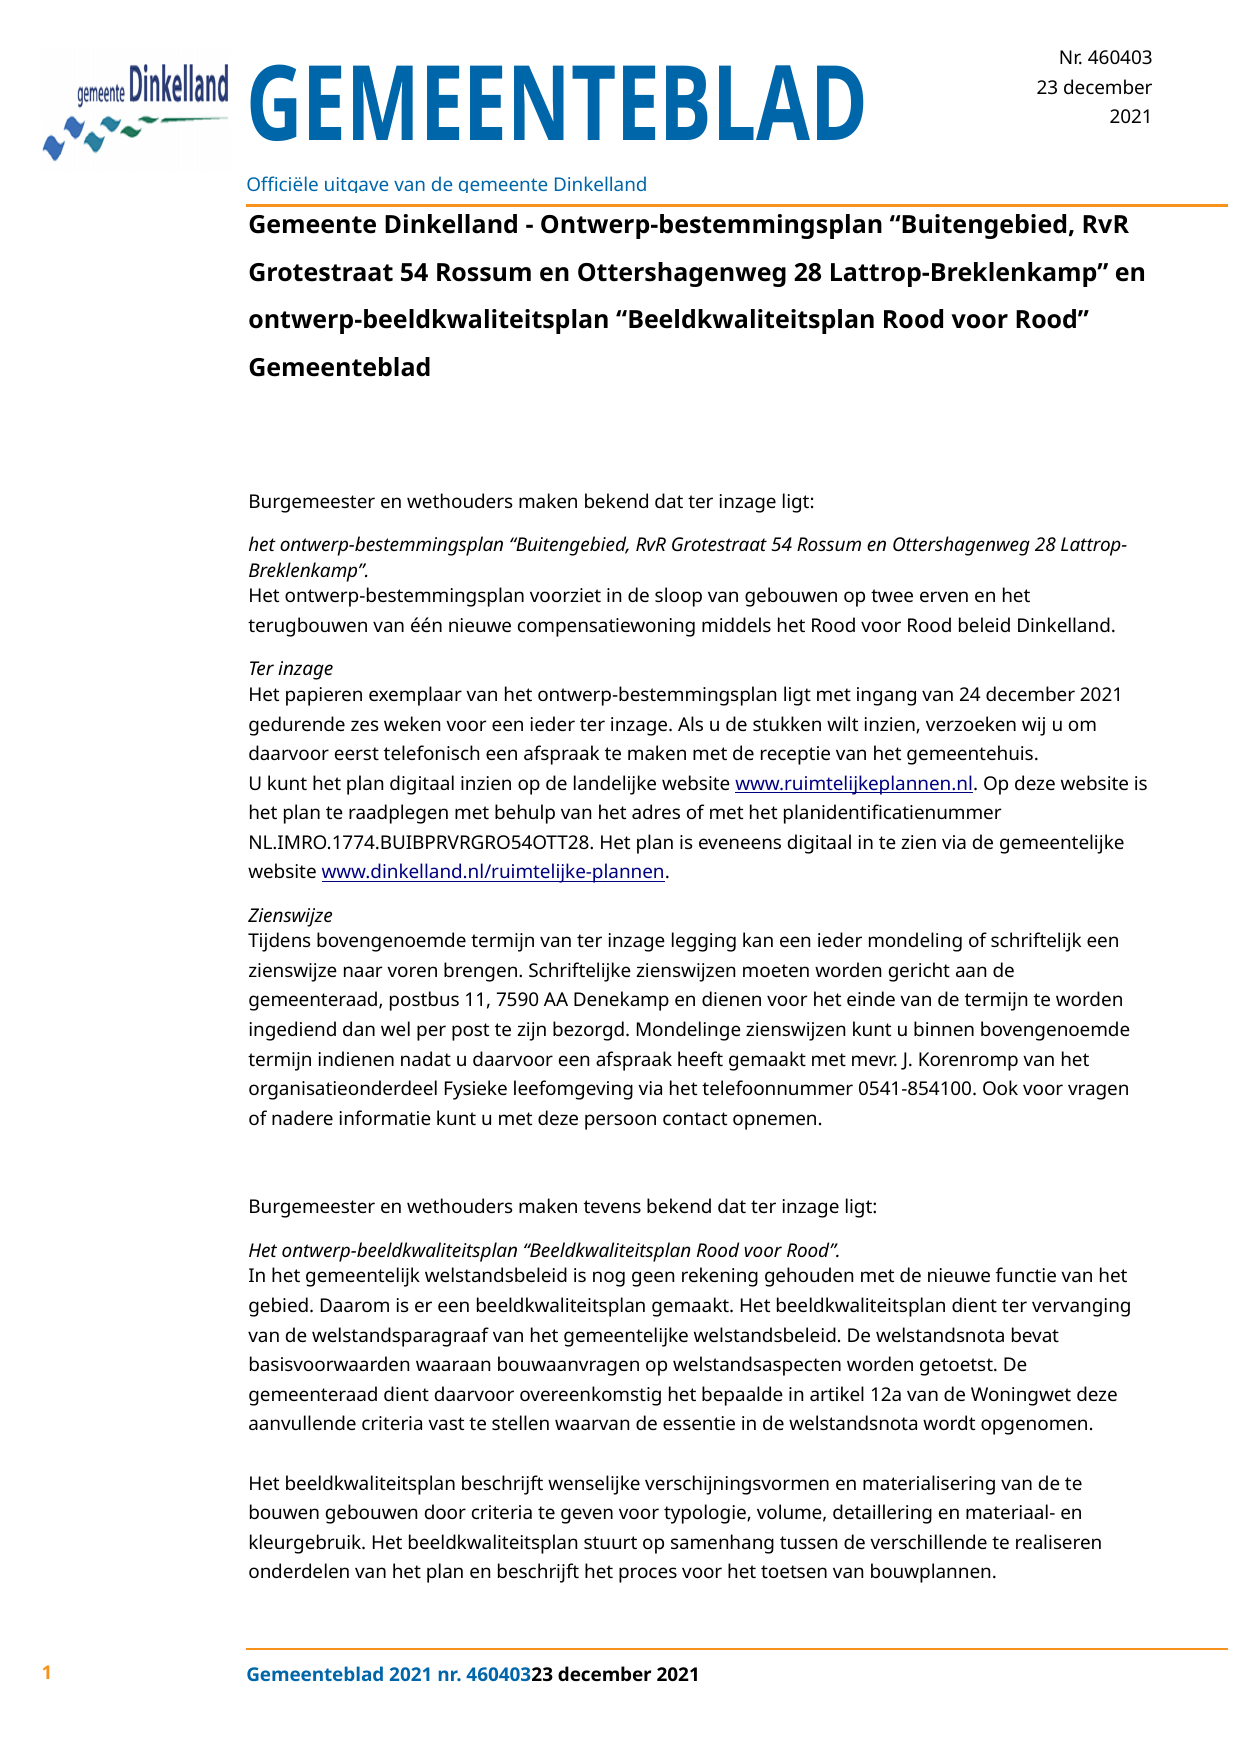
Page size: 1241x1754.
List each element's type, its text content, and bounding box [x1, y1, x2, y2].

text het ontwerp-bestemmingsplan “Buitengebied, RvR Grotestraat 54 Rossum en Ottershagenweg 28 Lattrop-Breklenkamp”. [248, 531, 1152, 583]
text Burgemeester en wethouders maken tevens bekend dat ter inzage ligt: [248, 1194, 1152, 1219]
text In het gemeentelijk welstandsbeleid is nog geen rekening gehouden met de nieuwe functie van het gebied. Daarom is er een beeldkwaliteitsplan gemaakt. Het beeldkwaliteitsplan dient ter vervanging van de welstandsparagraaf van het gemeentelijke welstandsbeleid. De welstandsnota bevat basisvoorwaarden waaraan bouwaanvragen op welstandsaspecten worden getoetst. De gemeenteraad dient daarvoor overeenkomstig het bepaalde in artikel 12a van de Woningwet deze aanvullende criteria vast te stellen waarvan de essentie in de welstandsnota wordt opgenomen. [248, 1263, 1152, 1436]
text Tijdens bovengenoemde termijn van ter inzage legging kan een ieder mondeling of schriftelijk een zienswijze naar voren brengen. Schriftelijke zienswijzen moeten worden gericht aan de gemeenteraad, postbus 11, 7590 AA Denekamp en dienen voor het einde van de termijn te worden ingediend dan wel per post te zijn bezorgd. Mondelinge zienswijzen kunt u binnen bovengenoemde termijn indienen nadat u daarvoor een afspraak heeft gemaakt met mevr. J. Korenromp van het organisatieonderdeel Fysieke leefomgeving via het telefoonnummer 0541-854100. Ook voor vragen of nadere informatie kunt u met deze persoon contact opnemen. [248, 927, 1152, 1131]
text Burgemeester en wethouders maken bekend dat ter inzage ligt: [248, 488, 1152, 514]
text Het ontwerp-bestemmingsplan voorziet in de sloop van gebouwen op twee erven en het terugbouwen van één nieuwe compensatiewoning middels het Rood voor Rood beleid Dinkelland. [248, 583, 1152, 638]
text Zienswijze [248, 902, 1152, 927]
text Het beeldkwaliteitsplan beschrijft wenselijke verschijningsvormen en materialisering van de te bouwen gebouwen door criteria te geven voor typologie, volume, detaillering en materiaal- en kleurgebruik. Het beeldkwaliteitsplan stuurt op samenhang tussen de verschillende te realiseren onderdelen van het plan en beschrijft het proces voor het toetsen van bouwplannen. [248, 1470, 1152, 1584]
text Het papieren exemplaar van het ontwerp-bestemmingsplan ligt met ingang van 24 december 2021 gedurende zes weken voor een ieder ter inzage. Als u de stukken wilt inzien, verzoeken wij u om daarvoor eerst telefonisch een afspraak te maken met de receptie van het gemeentehuis. [248, 681, 1152, 766]
text Ter inzage [248, 655, 1152, 681]
text Gemeente Dinkelland - Ontwerp-bestemmingsplan “Buitengebied, RvR Grotestraat 54 Rossum en Ottershagenweg 28 Lattrop-Breklenkamp” en ontwerp-beeldkwaliteitsplan “Beeldkwaliteitsplan Rood voor Rood” Gemeenteblad [248, 207, 1152, 384]
text Het ontwerp-beeldkwaliteitsplan “Beeldkwaliteitsplan Rood voor Rood”. [248, 1237, 1152, 1263]
text U kunt het plan digitaal inzien op de landelijke website www.ruimtelijkeplannen.nl. Op deze website is het plan te raadplegen met behulp van het adres of met het planidentificatienummer NL.IMRO.1774.BUIBPRVRGRO54OTT28. Het plan is eveneens digitaal in te zien via de gemeentelijke website www.dinkelland.nl/ruimtelijke-plannen. [248, 770, 1152, 884]
picture [41, 47, 231, 172]
